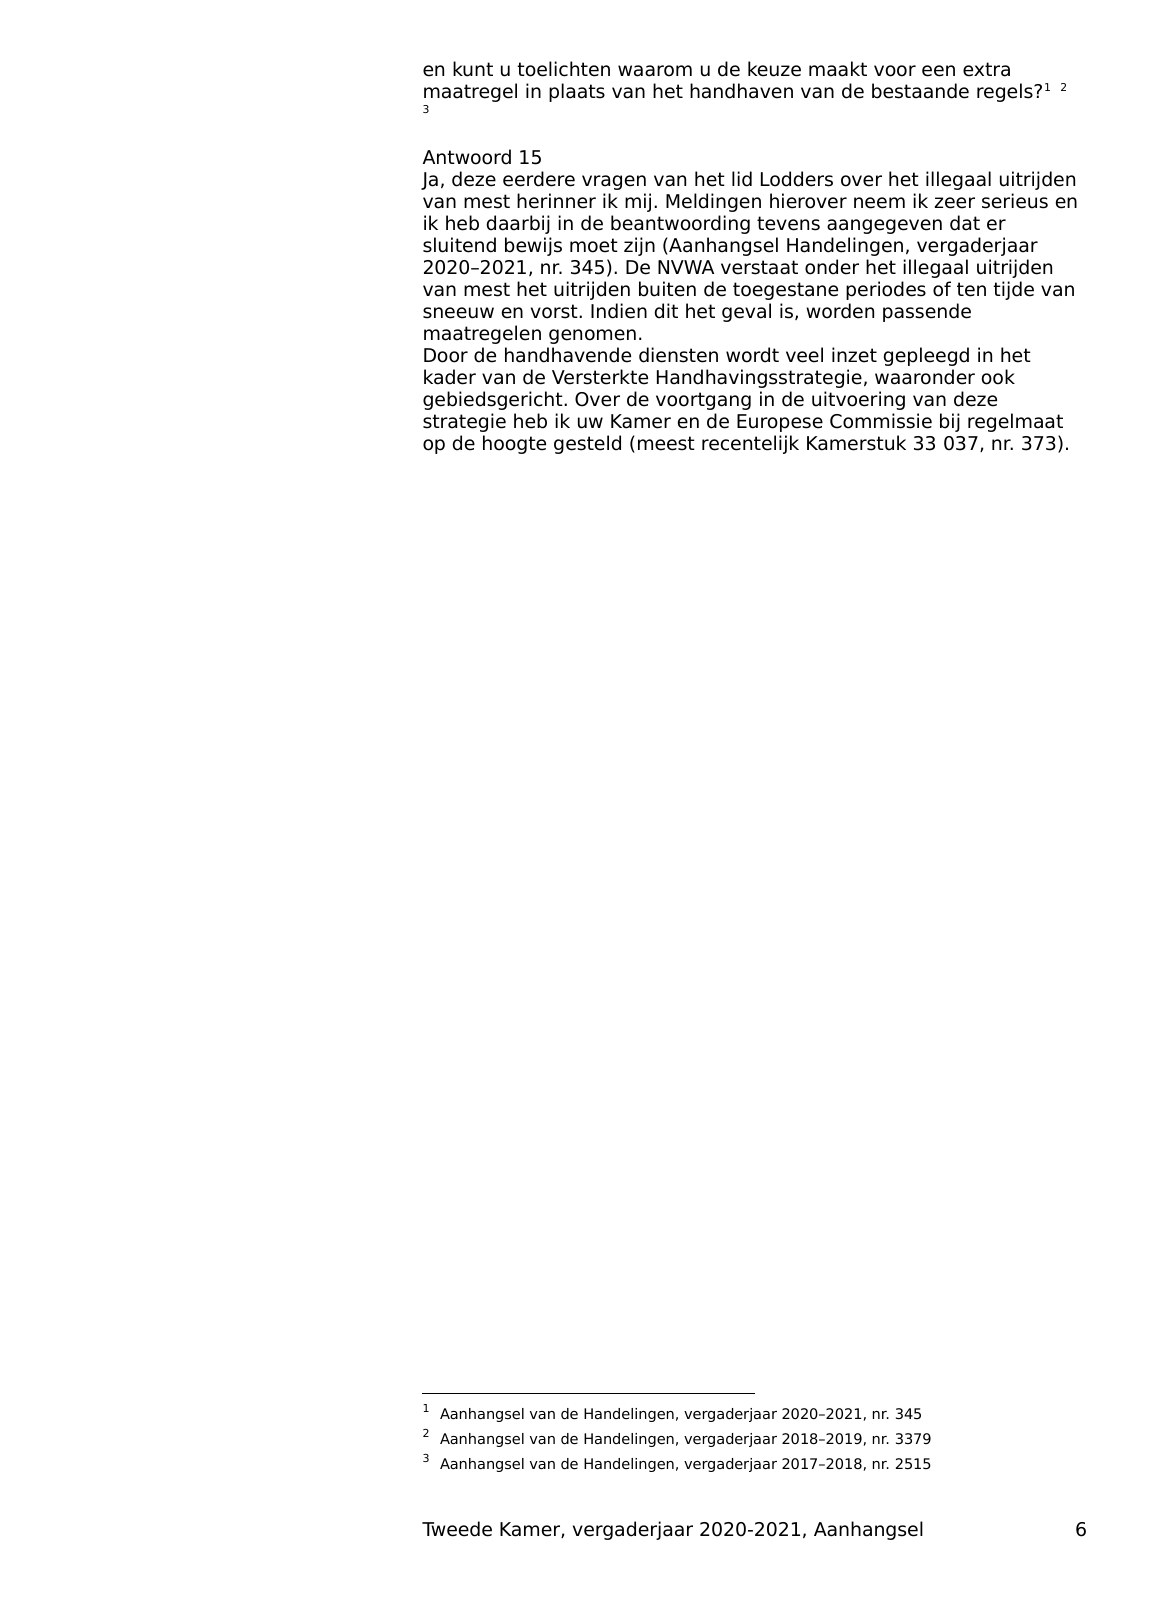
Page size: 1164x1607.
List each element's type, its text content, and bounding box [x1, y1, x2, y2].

text Aanhangsel van de Handelingen, vergaderjaar 2017–2018, nr. 2515 [422, 1452, 1087, 1474]
text Door de handhavende diensten wordt veel inzet gepleegd in het kader van de Versterkte Handhavingsstrategie, waaronder ook gebiedsgericht. Over de voortgang in de uitvoering van deze strategie heb ik uw Kamer en de Europese Commissie bij regelmaat op de hoogte gesteld (meest recentelijk Kamerstuk 33 037, nr. 373). [422, 345, 1087, 455]
text en kunt u toelichten waarom u de keuze maakt voor een extra maatregel in plaats van het handhaven van de bestaande regels? [422, 59, 1087, 125]
text Antwoord 15 [422, 147, 1087, 169]
text Ja, deze eerdere vragen van het lid Lodders over het illegaal uitrijden van mest herinner ik mij. Meldingen hierover neem ik zeer serieus en ik heb daarbij in de beantwoording tevens aangegeven dat er sluitend bewijs moet zijn (Aanhangsel Handelingen, vergaderjaar 2020–2021, nr. 345). De NVWA verstaat onder het illegaal uitrijden van mest het uitrijden buiten de toegestane periodes of ten tijde van sneeuw en vorst. Indien dit het geval is, worden passende maatregelen genomen. [422, 169, 1087, 345]
text Aanhangsel van de Handelingen, vergaderjaar 2018–2019, nr. 3379 [422, 1427, 1087, 1449]
text Aanhangsel van de Handelingen, vergaderjaar 2020–2021, nr. 345 [422, 1402, 1087, 1424]
